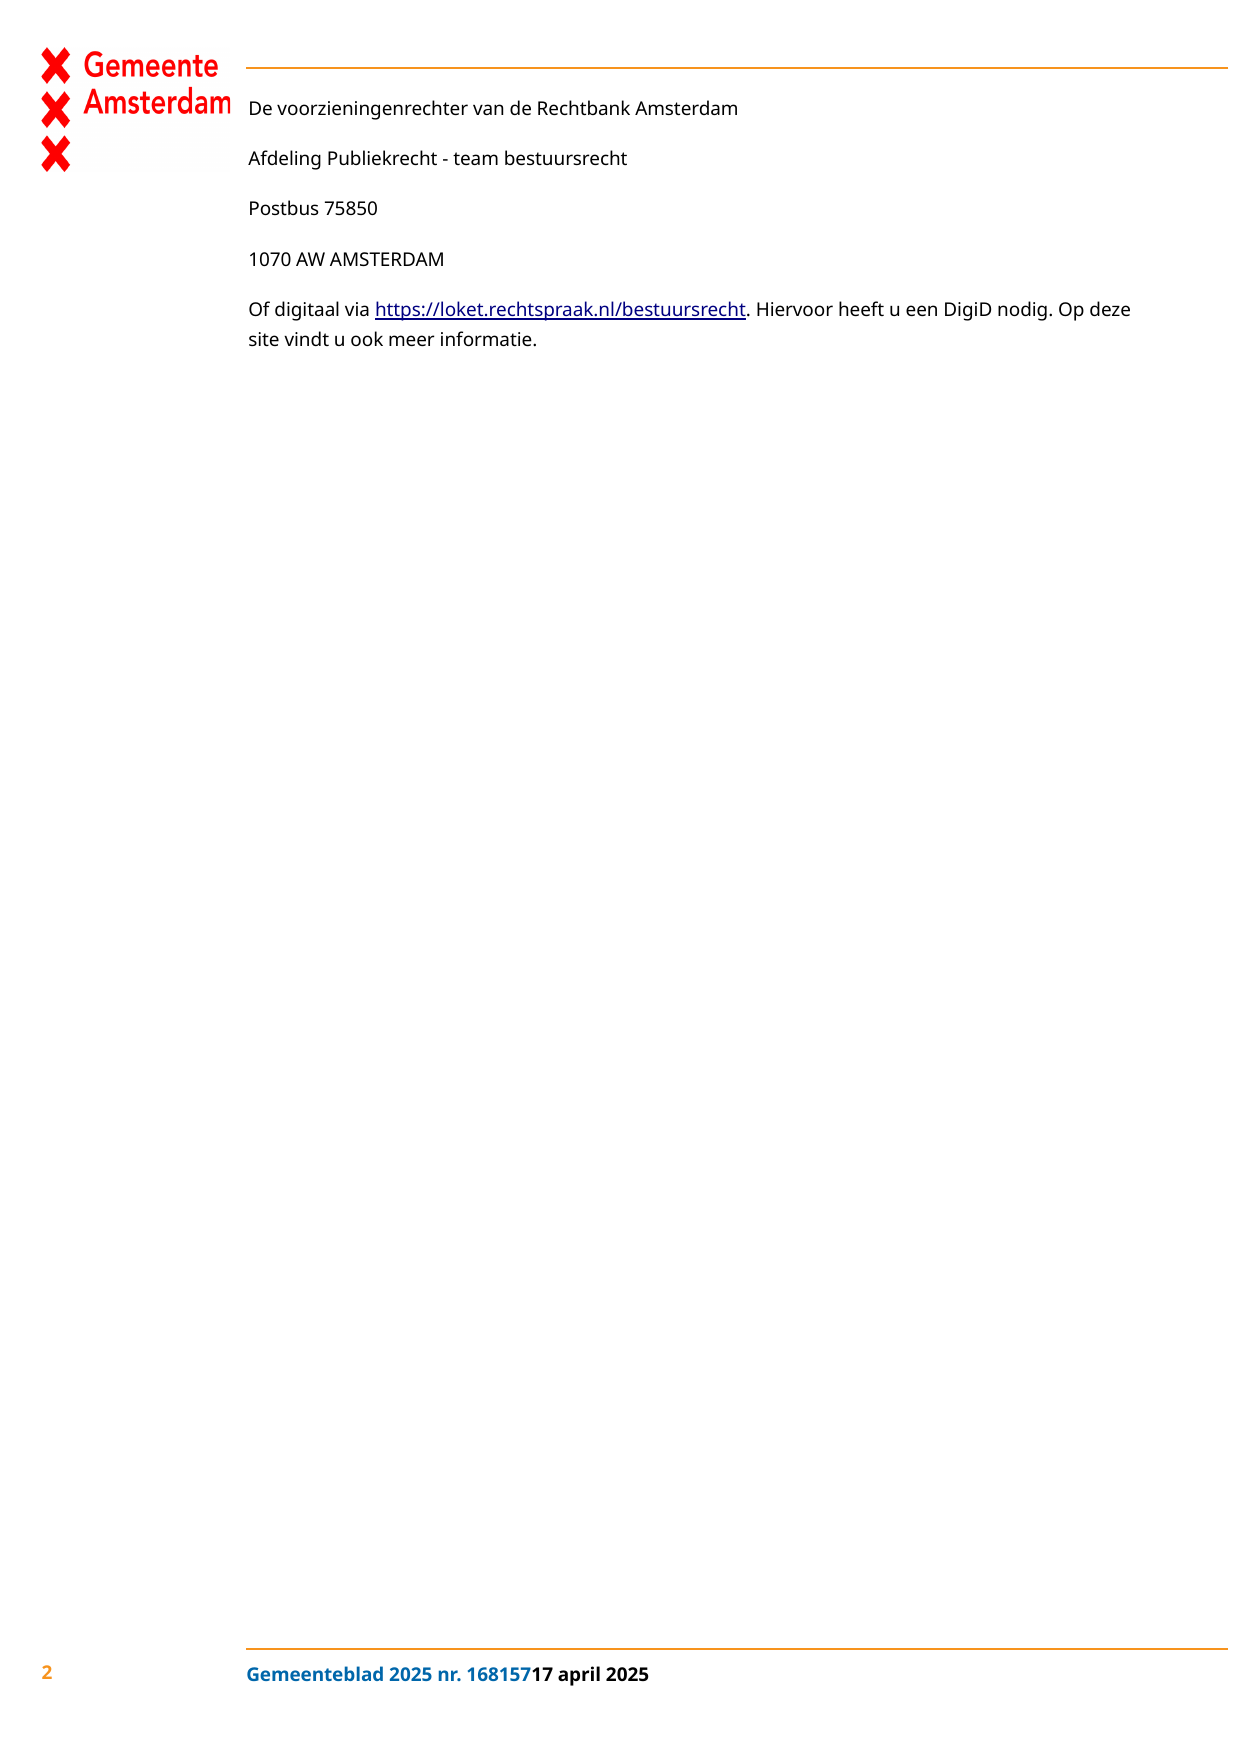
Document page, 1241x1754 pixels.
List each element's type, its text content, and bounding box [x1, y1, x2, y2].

text De voorzieningenrechter van de Rechtbank Amsterdam [248, 95, 1152, 121]
picture [41, 47, 231, 172]
text Of digitaal via https://loket.rechtspraak.nl/bestuursrecht. Hiervoor heeft u een DigiD nodig. Op deze site vindt u ook meer informatie. [248, 296, 1152, 352]
text Afdeling Publiekrecht - team bestuursrecht [248, 145, 1152, 171]
text Postbus 75850 [248, 196, 1152, 221]
text 1070 AW AMSTERDAM [248, 246, 1152, 272]
